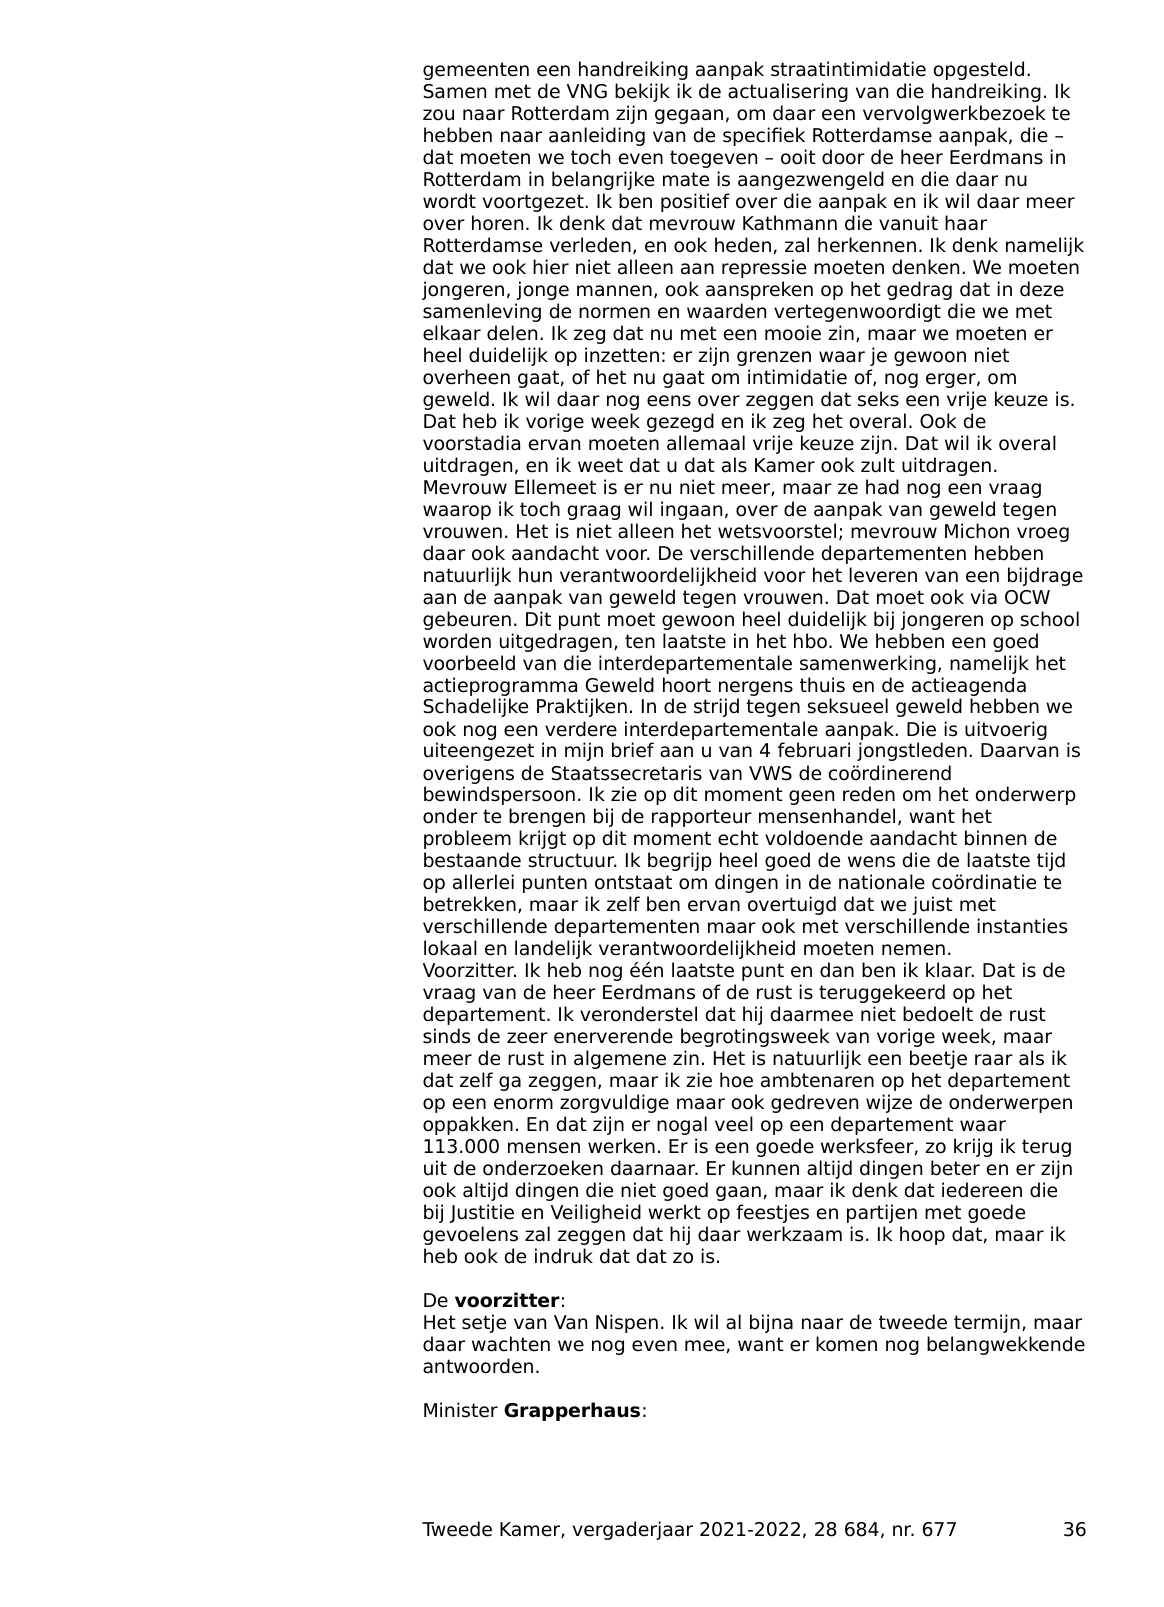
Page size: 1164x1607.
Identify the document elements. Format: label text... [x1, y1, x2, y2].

text gemeenten een handreiking aanpak straatintimidatie opgesteld. Samen met de VNG bekijk ik de actualisering van die handreiking. Ik zou naar Rotterdam zijn gegaan, om daar een vervolgwerkbezoek te hebben naar aanleiding van de specifiek Rotterdamse aanpak, die – dat moeten we toch even toegeven – ooit door de heer Eerdmans in Rotterdam in belangrijke mate is aangezwengeld en die daar nu wordt voortgezet. Ik ben positief over die aanpak en ik wil daar meer over horen. Ik denk dat mevrouw Kathmann die vanuit haar Rotterdamse verleden, en ook heden, zal herkennen. Ik denk namelijk dat we ook hier niet alleen aan repressie moeten denken. We moeten jongeren, jonge mannen, ook aanspreken op het gedrag dat in deze samenleving de normen en waarden vertegenwoordigt die we met elkaar delen. Ik zeg dat nu met een mooie zin, maar we moeten er heel duidelijk op inzetten: er zijn grenzen waar je gewoon niet overheen gaat, of het nu gaat om intimidatie of, nog erger, om geweld. Ik wil daar nog eens over zeggen dat seks een vrije keuze is. Dat heb ik vorige week gezegd en ik zeg het overal. Ook de voorstadia ervan moeten allemaal vrije keuze zijn. Dat wil ik overal uitdragen, en ik weet dat u dat als Kamer ook zult uitdragen. [422, 59, 1087, 477]
text Mevrouw Ellemeet is er nu niet meer, maar ze had nog een vraag waarop ik toch graag wil ingaan, over de aanpak van geweld tegen vrouwen. Het is niet alleen het wetsvoorstel; mevrouw Michon vroeg daar ook aandacht voor. De verschillende departementen hebben natuurlijk hun verantwoordelijkheid voor het leveren van een bijdrage aan de aanpak van geweld tegen vrouwen. Dat moet ook via OCW gebeuren. Dit punt moet gewoon heel duidelijk bij jongeren op school worden uitgedragen, ten laatste in het hbo. We hebben een goed voorbeeld van die interdepartementale samenwerking, namelijk het actieprogramma Geweld hoort nergens thuis en de actieagenda Schadelijke Praktijken. In de strijd tegen seksueel geweld hebben we ook nog een verdere interdepartementale aanpak. Die is uitvoerig uiteengezet in mijn brief aan u van 4 februari jongstleden. Daarvan is overigens de Staatssecretaris van VWS de coördinerend bewindspersoon. Ik zie op dit moment geen reden om het onderwerp onder te brengen bij de rapporteur mensenhandel, want het probleem krijgt op dit moment echt voldoende aandacht binnen de bestaande structuur. Ik begrijp heel goed de wens die de laatste tijd op allerlei punten ontstaat om dingen in de nationale coördinatie te betrekken, maar ik zelf ben ervan overtuigd dat we juist met verschillende departementen maar ook met verschillende instanties lokaal en landelijk verantwoordelijkheid moeten nemen. [422, 477, 1087, 960]
text De voorzitter: [422, 1290, 1087, 1312]
text Voorzitter. Ik heb nog één laatste punt en dan ben ik klaar. Dat is de vraag van de heer Eerdmans of de rust is teruggekeerd op het departement. Ik veronderstel dat hij daarmee niet bedoelt de rust sinds de zeer enerverende begrotingsweek van vorige week, maar meer de rust in algemene zin. Het is natuurlijk een beetje raar als ik dat zelf ga zeggen, maar ik zie hoe ambtenaren op het departement op een enorm zorgvuldige maar ook gedreven wijze de onderwerpen oppakken. En dat zijn er nogal veel op een departement waar 113.000 mensen werken. Er is een goede werksfeer, zo krijg ik terug uit de onderzoeken daarnaar. Er kunnen altijd dingen beter en er zijn ook altijd dingen die niet goed gaan, maar ik denk dat iedereen die bij Justitie en Veiligheid werkt op feestjes en partijen met goede gevoelens zal zeggen dat hij daar werkzaam is. Ik hoop dat, maar ik heb ook de indruk dat dat zo is. [422, 960, 1087, 1268]
text Minister Grapperhaus: [422, 1400, 1087, 1422]
text Het setje van Van Nispen. Ik wil al bijna naar de tweede termijn, maar daar wachten we nog even mee, want er komen nog belangwekkende antwoorden. [422, 1312, 1087, 1378]
